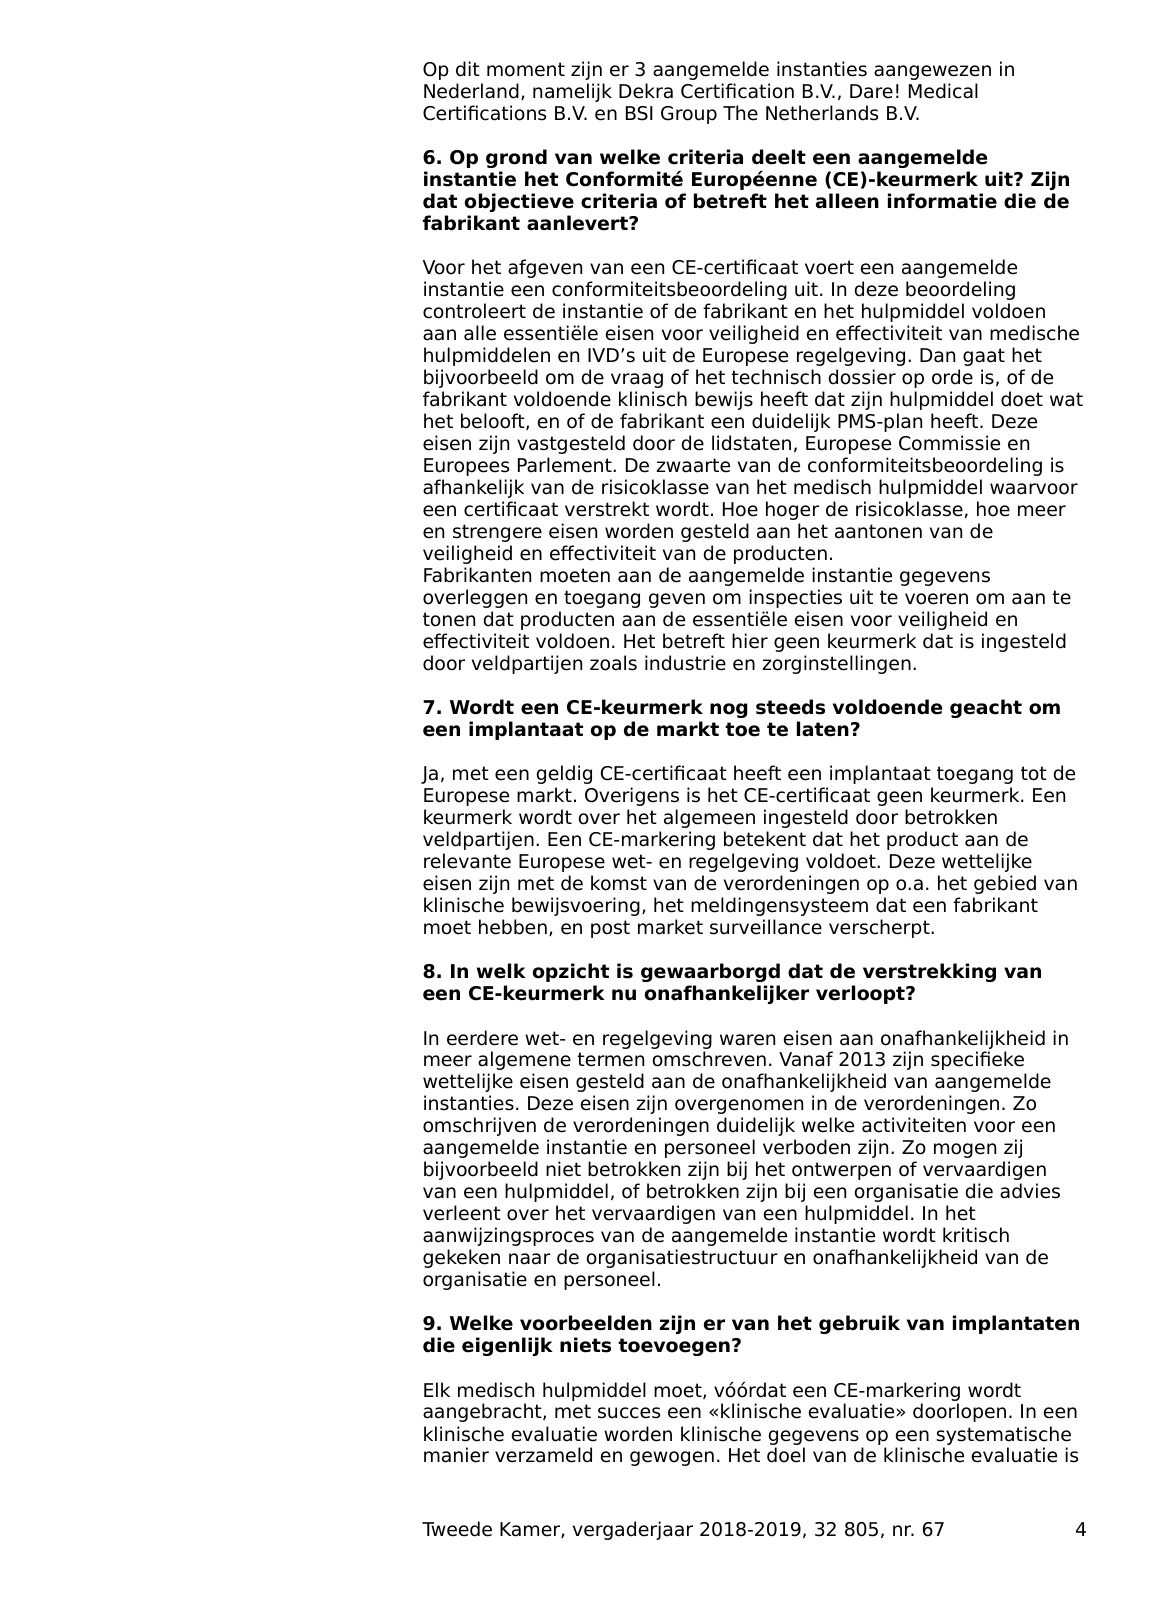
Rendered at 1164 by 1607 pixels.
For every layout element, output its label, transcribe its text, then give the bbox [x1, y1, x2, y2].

text Elk medisch hulpmiddel moet, vóórdat een CE-markering wordt aangebracht, met succes een «klinische evaluatie» doorlopen. In een klinische evaluatie worden klinische gegevens op een systematische manier verzameld en gewogen. Het doel van de klinische evaluatie is [422, 1379, 1087, 1467]
text Fabrikanten moeten aan de aangemelde instantie gegevens overleggen en toegang geven om inspecties uit te voeren om aan te tonen dat producten aan de essentiële eisen voor veiligheid en effectiviteit voldoen. Het betreft hier geen keurmerk dat is ingesteld door veldpartijen zoals industrie en zorginstellingen. [422, 565, 1087, 675]
text 9. Welke voorbeelden zijn er van het gebruik van implantaten die eigenlijk niets toevoegen? [422, 1313, 1087, 1357]
text 8. In welk opzicht is gewaarborgd dat de verstrekking van een CE-keurmerk nu onafhankelijker verloopt? [422, 961, 1087, 1005]
text Op dit moment zijn er 3 aangemelde instanties aangewezen in Nederland, namelijk Dekra Certification B.V., Dare! Medical Certifications B.V. en BSI Group The Netherlands B.V. [422, 59, 1087, 125]
text 7. Wordt een CE-keurmerk nog steeds voldoende geacht om een implantaat op de markt toe te laten? [422, 697, 1087, 741]
text Voor het afgeven van een CE-certificaat voert een aangemelde instantie een conformiteitsbeoordeling uit. In deze beoordeling controleert de instantie of de fabrikant en het hulpmiddel voldoen aan alle essentiële eisen voor veiligheid en effectiviteit van medische hulpmiddelen en IVD’s uit de Europese regelgeving. Dan gaat het bijvoorbeeld om de vraag of het technisch dossier op orde is, of de fabrikant voldoende klinisch bewijs heeft dat zijn hulpmiddel doet wat het belooft, en of de fabrikant een duidelijk PMS-plan heeft. Deze eisen zijn vastgesteld door de lidstaten, Europese Commissie en Europees Parlement. De zwaarte van de conformiteitsbeoordeling is afhankelijk van de risicoklasse van het medisch hulpmiddel waarvoor een certificaat verstrekt wordt. Hoe hoger de risicoklasse, hoe meer en strengere eisen worden gesteld aan het aantonen van de veiligheid en effectiviteit van de producten. [422, 257, 1087, 565]
text In eerdere wet- en regelgeving waren eisen aan onafhankelijkheid in meer algemene termen omschreven. Vanaf 2013 zijn specifieke wettelijke eisen gesteld aan de onafhankelijkheid van aangemelde instanties. Deze eisen zijn overgenomen in de verordeningen. Zo omschrijven de verordeningen duidelijk welke activiteiten voor een aangemelde instantie en personeel verboden zijn. Zo mogen zij bijvoorbeeld niet betrokken zijn bij het ontwerpen of vervaardigen van een hulpmiddel, of betrokken zijn bij een organisatie die advies verleent over het vervaardigen van een hulpmiddel. In het aanwijzingsproces van de aangemelde instantie wordt kritisch gekeken naar de organisatiestructuur en onafhankelijkheid van de organisatie en personeel. [422, 1027, 1087, 1291]
text 6. Op grond van welke criteria deelt een aangemelde instantie het Conformité Européenne (CE)-keurmerk uit? Zijn dat objectieve criteria of betreft het alleen informatie die de fabrikant aanlevert? [422, 147, 1087, 235]
text Ja, met een geldig CE-certificaat heeft een implantaat toegang tot de Europese markt. Overigens is het CE-certificaat geen keurmerk. Een keurmerk wordt over het algemeen ingesteld door betrokken veldpartijen. Een CE-markering betekent dat het product aan de relevante Europese wet- en regelgeving voldoet. Deze wettelijke eisen zijn met de komst van de verordeningen op o.a. het gebied van klinische bewijsvoering, het meldingensysteem dat een fabrikant moet hebben, en post market surveillance verscherpt. [422, 763, 1087, 939]
